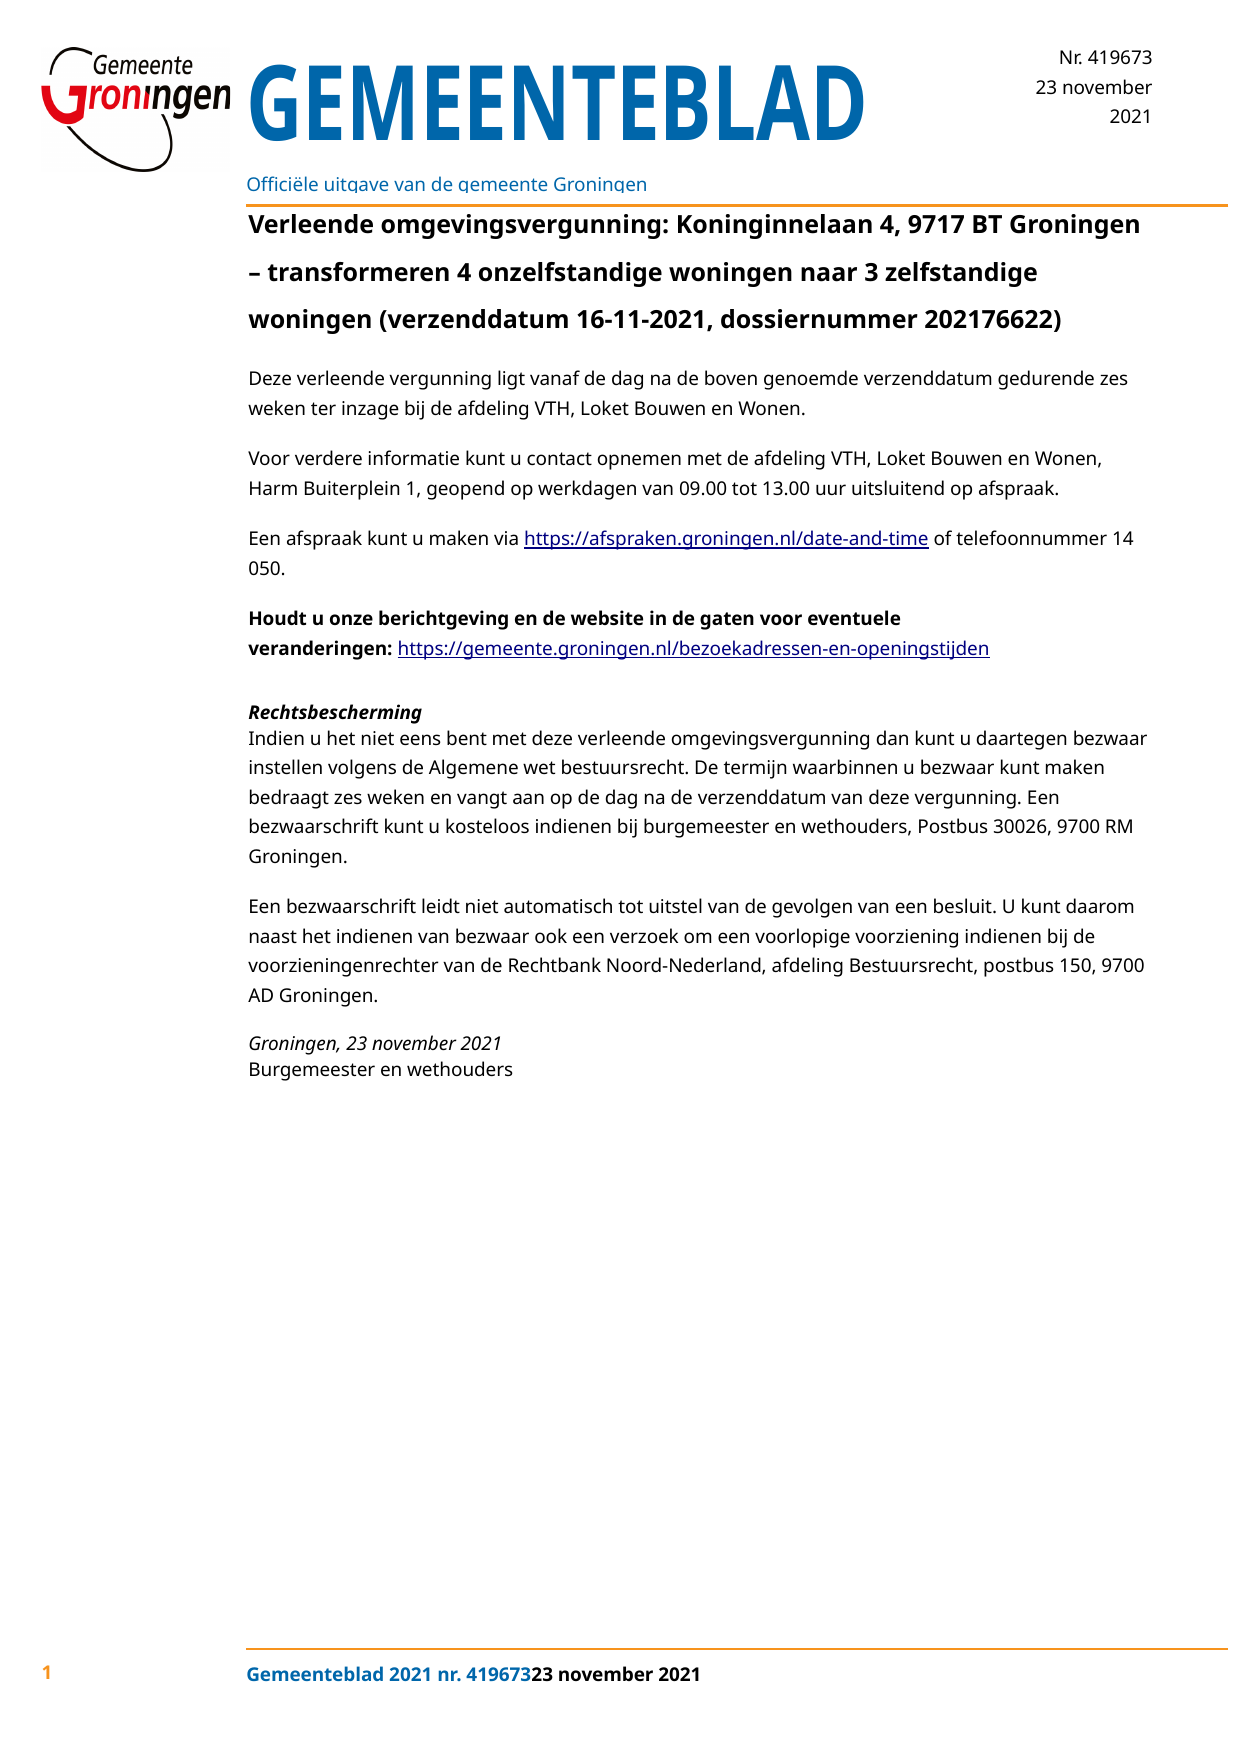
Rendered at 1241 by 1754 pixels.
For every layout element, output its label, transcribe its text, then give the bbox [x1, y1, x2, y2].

text Indien u het niet eens bent met deze verleende omgevingsvergunning dan kunt u daartegen bezwaar instellen volgens de Algemene wet bestuursrecht. De termijn waarbinnen u bezwaar kunt maken bedraagt zes weken en vangt aan op de dag na de verzenddatum van deze vergunning. Een bezwaarschrift kunt u kosteloos indienen bij burgemeester en wethouders, Postbus 30026, 9700 RM Groningen. [248, 725, 1152, 869]
picture [41, 47, 231, 172]
text Deze verleende vergunning ligt vanaf de dag na de boven genoemde verzenddatum gedurende zes weken ter inzage bij de afdeling VTH, Loket Bouwen en Wonen. [248, 366, 1152, 421]
text Verleende omgevingsvergunning: Koninginnelaan 4, 9717 BT Groningen – transformeren 4 onzelfstandige woningen naar 3 zelfstandige woningen (verzenddatum 16-11-2021, dossiernummer 202176622) [248, 207, 1152, 336]
text Burgemeester en wethouders [248, 1056, 1152, 1082]
text Voor verdere informatie kunt u contact opnemen met de afdeling VTH, Loket Bouwen en Wonen, Harm Buiterplein 1, geopend op werkdagen van 09.00 tot 13.00 uur uitsluitend op afspraak. [248, 446, 1152, 501]
text Een afspraak kunt u maken via https://afspraken.groningen.nl/date-and-time of telefoonnummer 14 050. [248, 526, 1152, 581]
text Groningen, 23 november 2021 [248, 1030, 1152, 1056]
text Een bezwaarschrift leidt niet automatisch tot uitstel van de gevolgen van een besluit. U kunt daarom naast het indienen van bezwaar ook een verzoek om een voorlopige voorziening indienen bij de voorzieningenrechter van de Rechtbank Noord-Nederland, afdeling Bestuursrecht, postbus 150, 9700 AD Groningen. [248, 893, 1152, 1008]
text Rechtsbescherming [248, 699, 1152, 725]
text Houdt u onze berichtgeving en de website in de gaten voor eventuele veranderingen: https://gemeente.groningen.nl/bezoekadressen-en-openingstijden [248, 606, 1152, 661]
